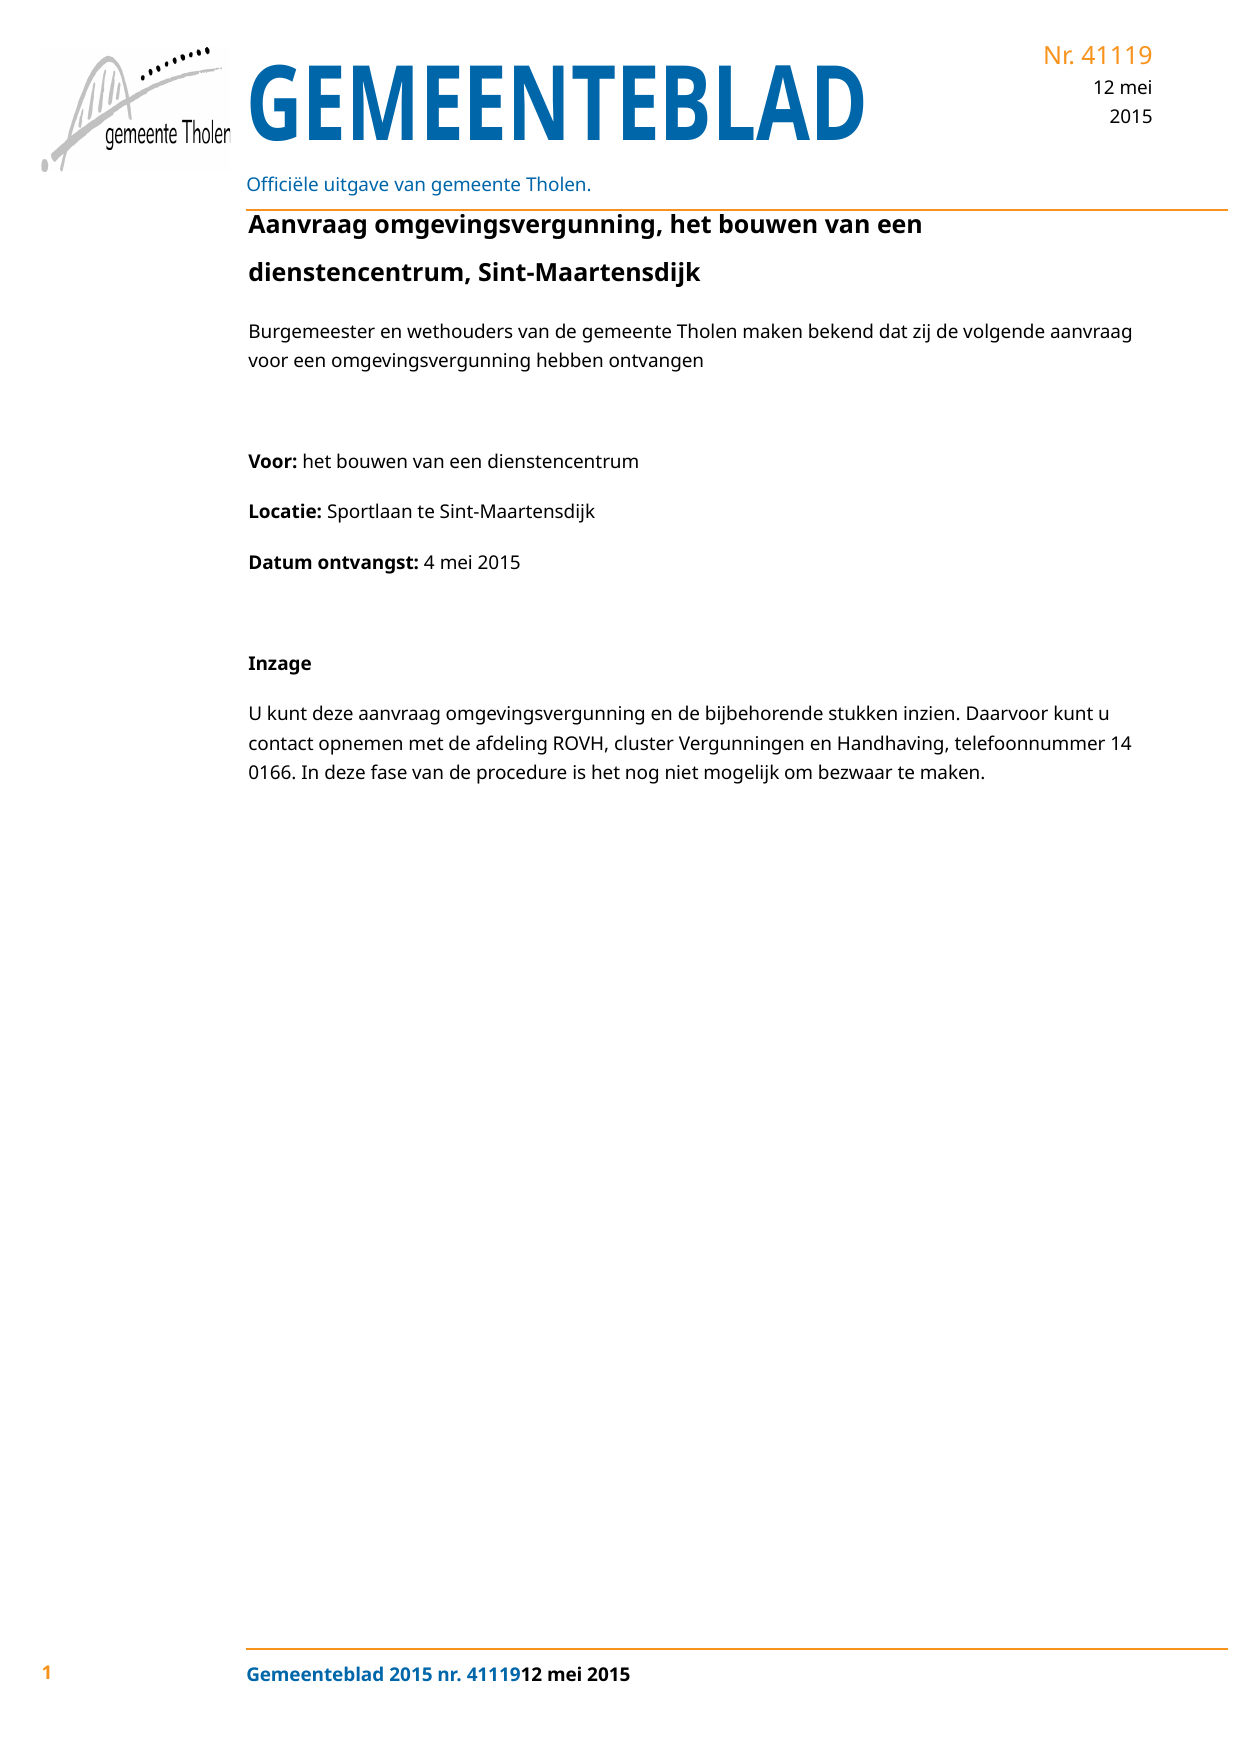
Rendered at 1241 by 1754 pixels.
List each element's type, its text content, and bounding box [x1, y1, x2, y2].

text Voor: het bouwen van een dienstencentrum [248, 448, 1152, 474]
text Inzage [248, 650, 1152, 676]
text U kunt deze aanvraag omgevingsvergunning en de bijbehorende stukken inzien. Daarvoor kunt u contact opnemen met de afdeling ROVH, cluster Vergunningen en Handhaving, telefoonnummer 14 0166. In deze fase van de procedure is het nog niet mogelijk om bezwaar te maken. [248, 700, 1152, 785]
picture [41, 47, 231, 172]
text Datum ontvangst: 4 mei 2015 [248, 549, 1152, 575]
text Aanvraag omgevingsvergunning, het bouwen van een dienstencentrum, Sint-Maartensdijk [248, 211, 1152, 288]
text Locatie: Sportlaan te Sint-Maartensdijk [248, 499, 1152, 524]
text Burgemeester en wethouders van de gemeente Tholen maken bekend dat zij de volgende aanvraag voor een omgevingsvergunning hebben ontvangen [248, 318, 1152, 373]
